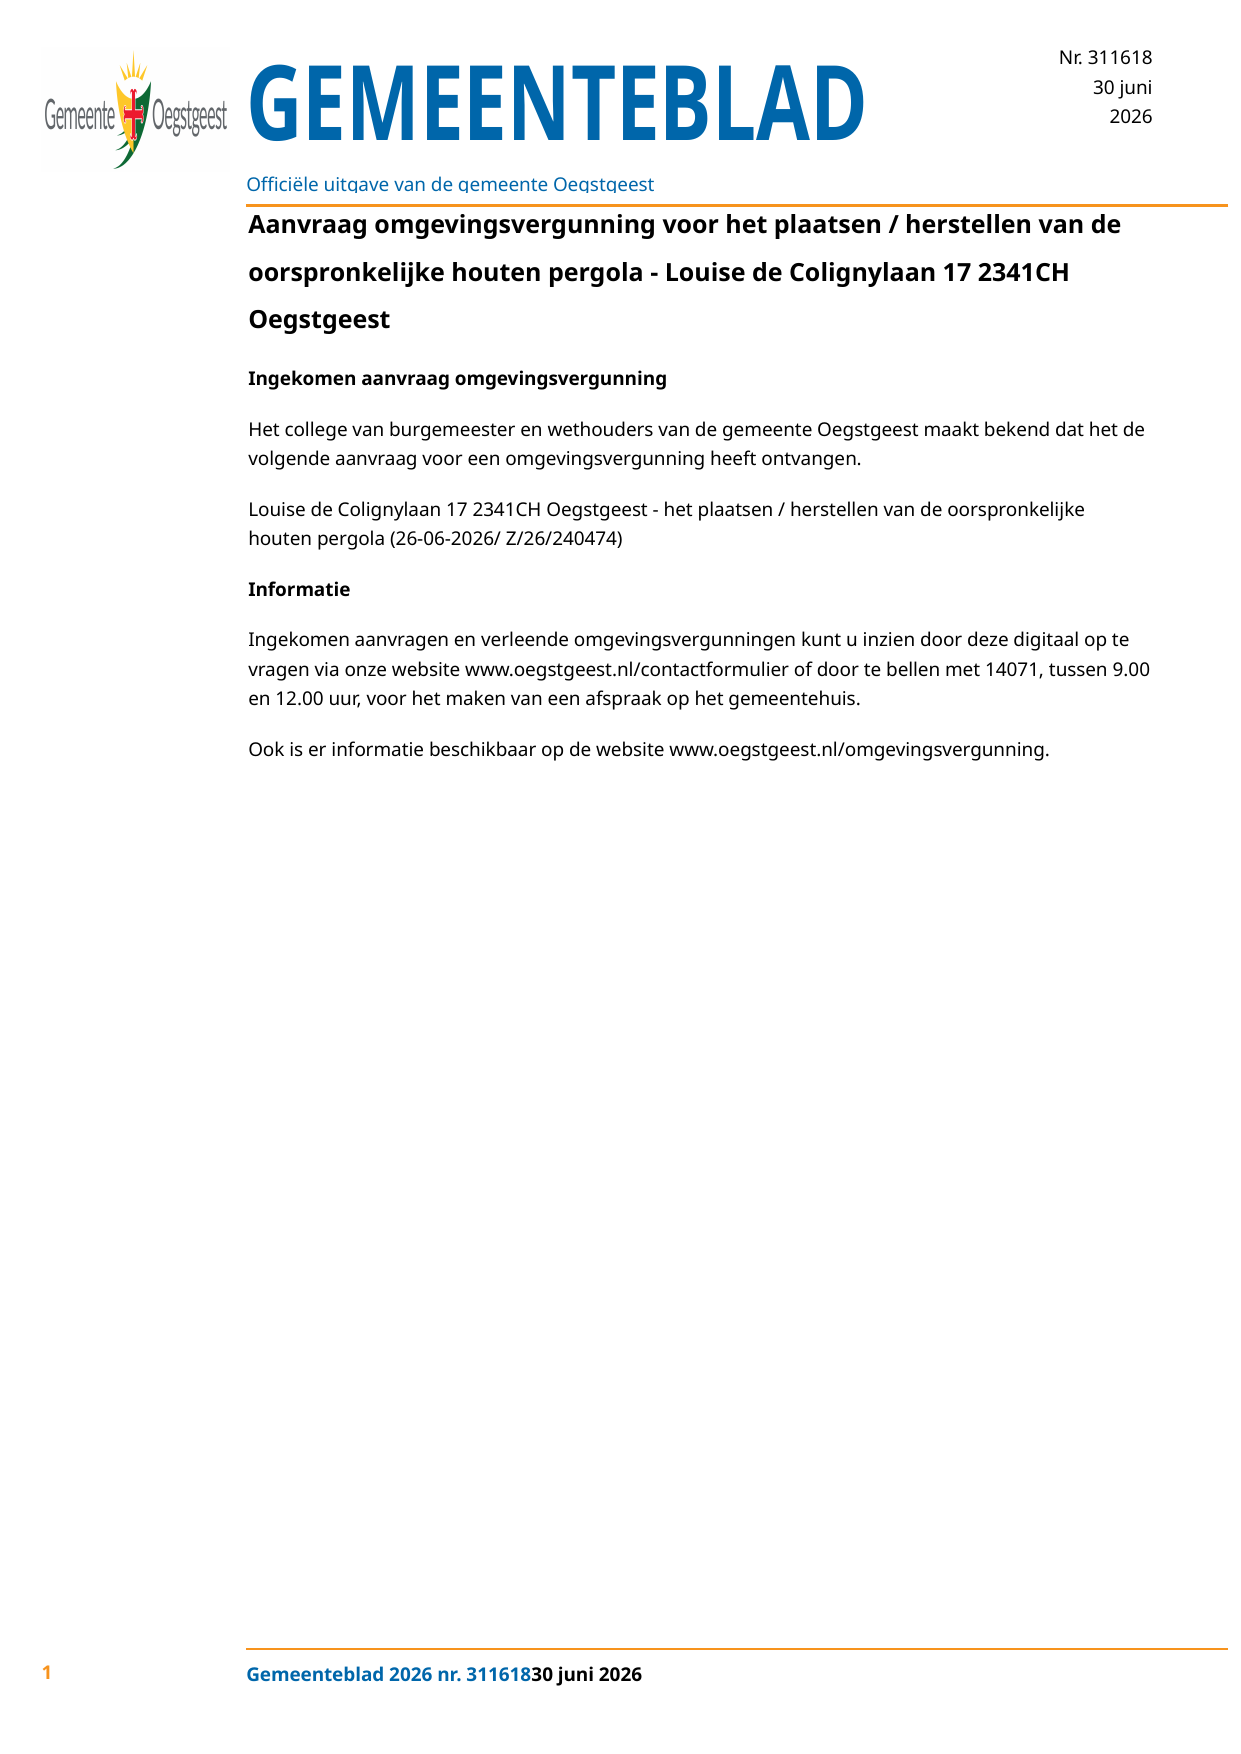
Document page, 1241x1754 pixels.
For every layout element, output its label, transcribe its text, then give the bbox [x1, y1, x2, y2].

text Louise de Colignylaan 17 2341CH Oegstgeest - het plaatsen / herstellen van de oorspronkelijke houten pergola (26-06-2026/ Z/26/240474) [248, 496, 1152, 551]
text Ook is er informatie beschikbaar op de website www.oegstgeest.nl/omgevingsvergunning. [248, 736, 1152, 762]
text Ingekomen aanvragen en verleende omgevingsvergunningen kunt u inzien door deze digitaal op te vragen via onze website www.oegstgeest.nl/contactformulier of door te bellen met 14071, tussen 9.00 en 12.00 uur, voor het maken van een afspraak op het gemeentehuis. [248, 626, 1152, 711]
picture [41, 47, 231, 172]
text Informatie [248, 576, 1152, 602]
text Aanvraag omgevingsvergunning voor het plaatsen / herstellen van de oorspronkelijke houten pergola - Louise de Colignylaan 17 2341CH Oegstgeest [248, 207, 1152, 336]
text Ingekomen aanvraag omgevingsvergunning [248, 366, 1152, 391]
text Het college van burgemeester en wethouders van de gemeente Oegstgeest maakt bekend dat het de volgende aanvraag voor een omgevingsvergunning heeft ontvangen. [248, 416, 1152, 471]
